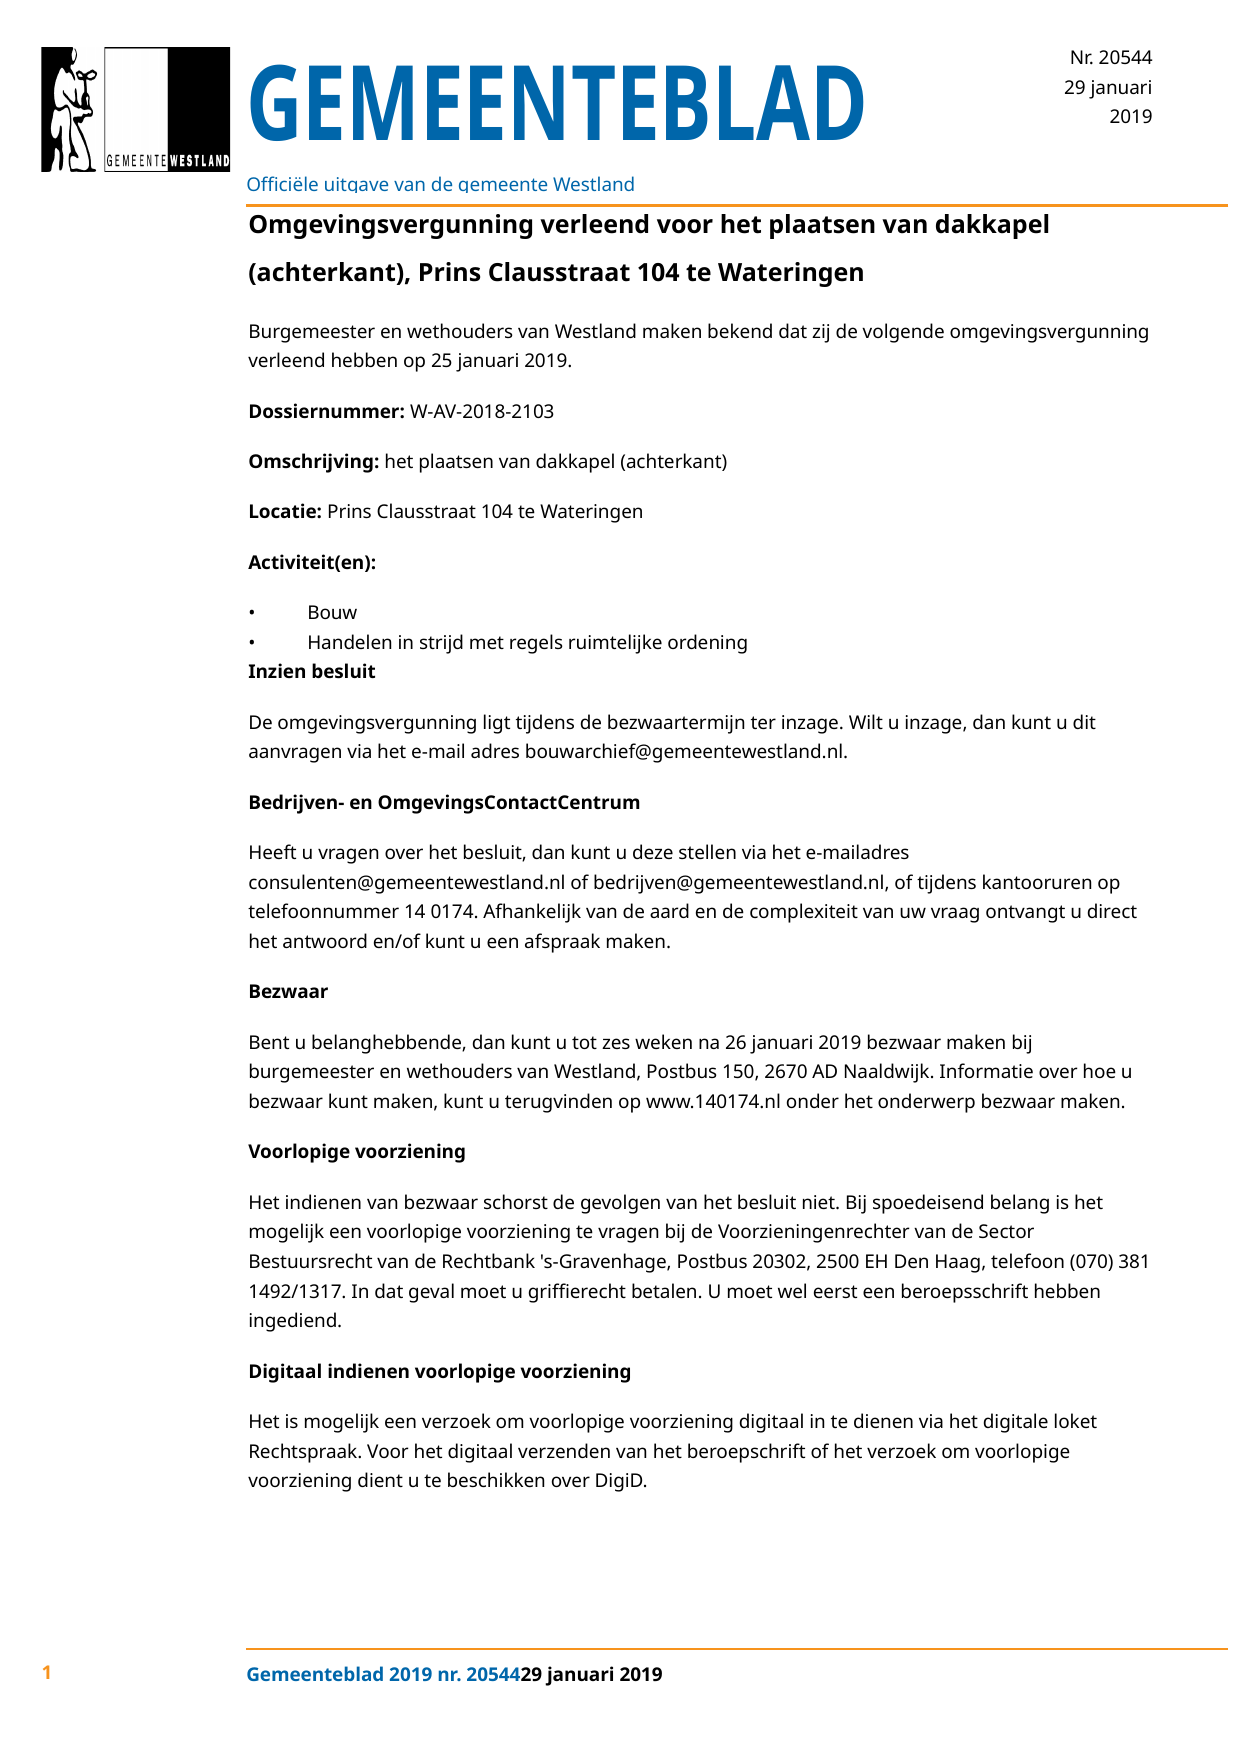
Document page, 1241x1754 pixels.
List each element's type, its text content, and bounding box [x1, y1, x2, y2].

text Heeft u vragen over het besluit, dan kunt u deze stellen via het e-mailadres consulenten@gemeentewestland.nl of bedrijven@gemeentewestland.nl, of tijdens kantooruren op telefoonnummer 14 0174. Afhankelijk van de aard en de complexiteit van uw vraag ontvangt u direct het antwoord en/of kunt u een afspraak maken. [248, 839, 1152, 954]
text Bedrijven- en OmgevingsContactCentrum [248, 789, 1152, 815]
text Digitaal indienen voorlopige voorziening [248, 1358, 1152, 1384]
text Locatie: Prins Clausstraat 104 te Wateringen [248, 499, 1152, 524]
picture [41, 47, 231, 172]
text Het is mogelijk een verzoek om voorlopige voorziening digitaal in te dienen via het digitale loket Rechtspraak. Voor het digitaal verzenden van het beroepschrift of het verzoek om voorlopige voorziening dient u te beschikken over DigiD. [248, 1408, 1152, 1493]
text Bezwaar [248, 979, 1152, 1004]
text Activiteit(en): [248, 549, 1152, 575]
text De omgevingsvergunning ligt tijdens de bezwaartermijn ter inzage. Wilt u inzage, dan kunt u dit aanvragen via het e-mail adres bouwarchief@gemeentewestland.nl. [248, 709, 1152, 764]
text Burgemeester en wethouders van Westland maken bekend dat zij de volgende omgevingsvergunning verleend hebben op 25 januari 2019. [248, 318, 1152, 373]
list Bouw [248, 599, 1152, 625]
text Bent u belanghebbende, dan kunt u tot zes weken na 26 januari 2019 bezwaar maken bij burgemeester en wethouders van Westland, Postbus 150, 2670 AD Naaldwijk. Informatie over hoe u bezwaar kunt maken, kunt u terugvinden op www.140174.nl onder het onderwerp bezwaar maken. [248, 1029, 1152, 1114]
text Het indienen van bezwaar schorst de gevolgen van het besluit niet. Bij spoedeisend belang is het mogelijk een voorlopige voorziening te vragen bij de Voorzieningenrechter van de Sector Bestuursrecht van de Rechtbank 's-Gravenhage, Postbus 20302, 2500 EH Den Haag, telefoon (070) 381 1492/1317. In dat geval moet u griffierecht betalen. U moet wel eerst een beroepsschrift hebben ingediend. [248, 1189, 1152, 1333]
text Omgevingsvergunning verleend voor het plaatsen van dakkapel (achterkant), Prins Clausstraat 104 te Wateringen [248, 207, 1152, 288]
text Dossiernummer: W-AV-2018-2103 [248, 398, 1152, 424]
text Omschrijving: het plaatsen van dakkapel (achterkant) [248, 448, 1152, 474]
text Inzien besluit [248, 659, 1152, 684]
list Handelen in strijd met regels ruimtelijke ordening [248, 629, 1152, 655]
text Voorlopige voorziening [248, 1139, 1152, 1164]
